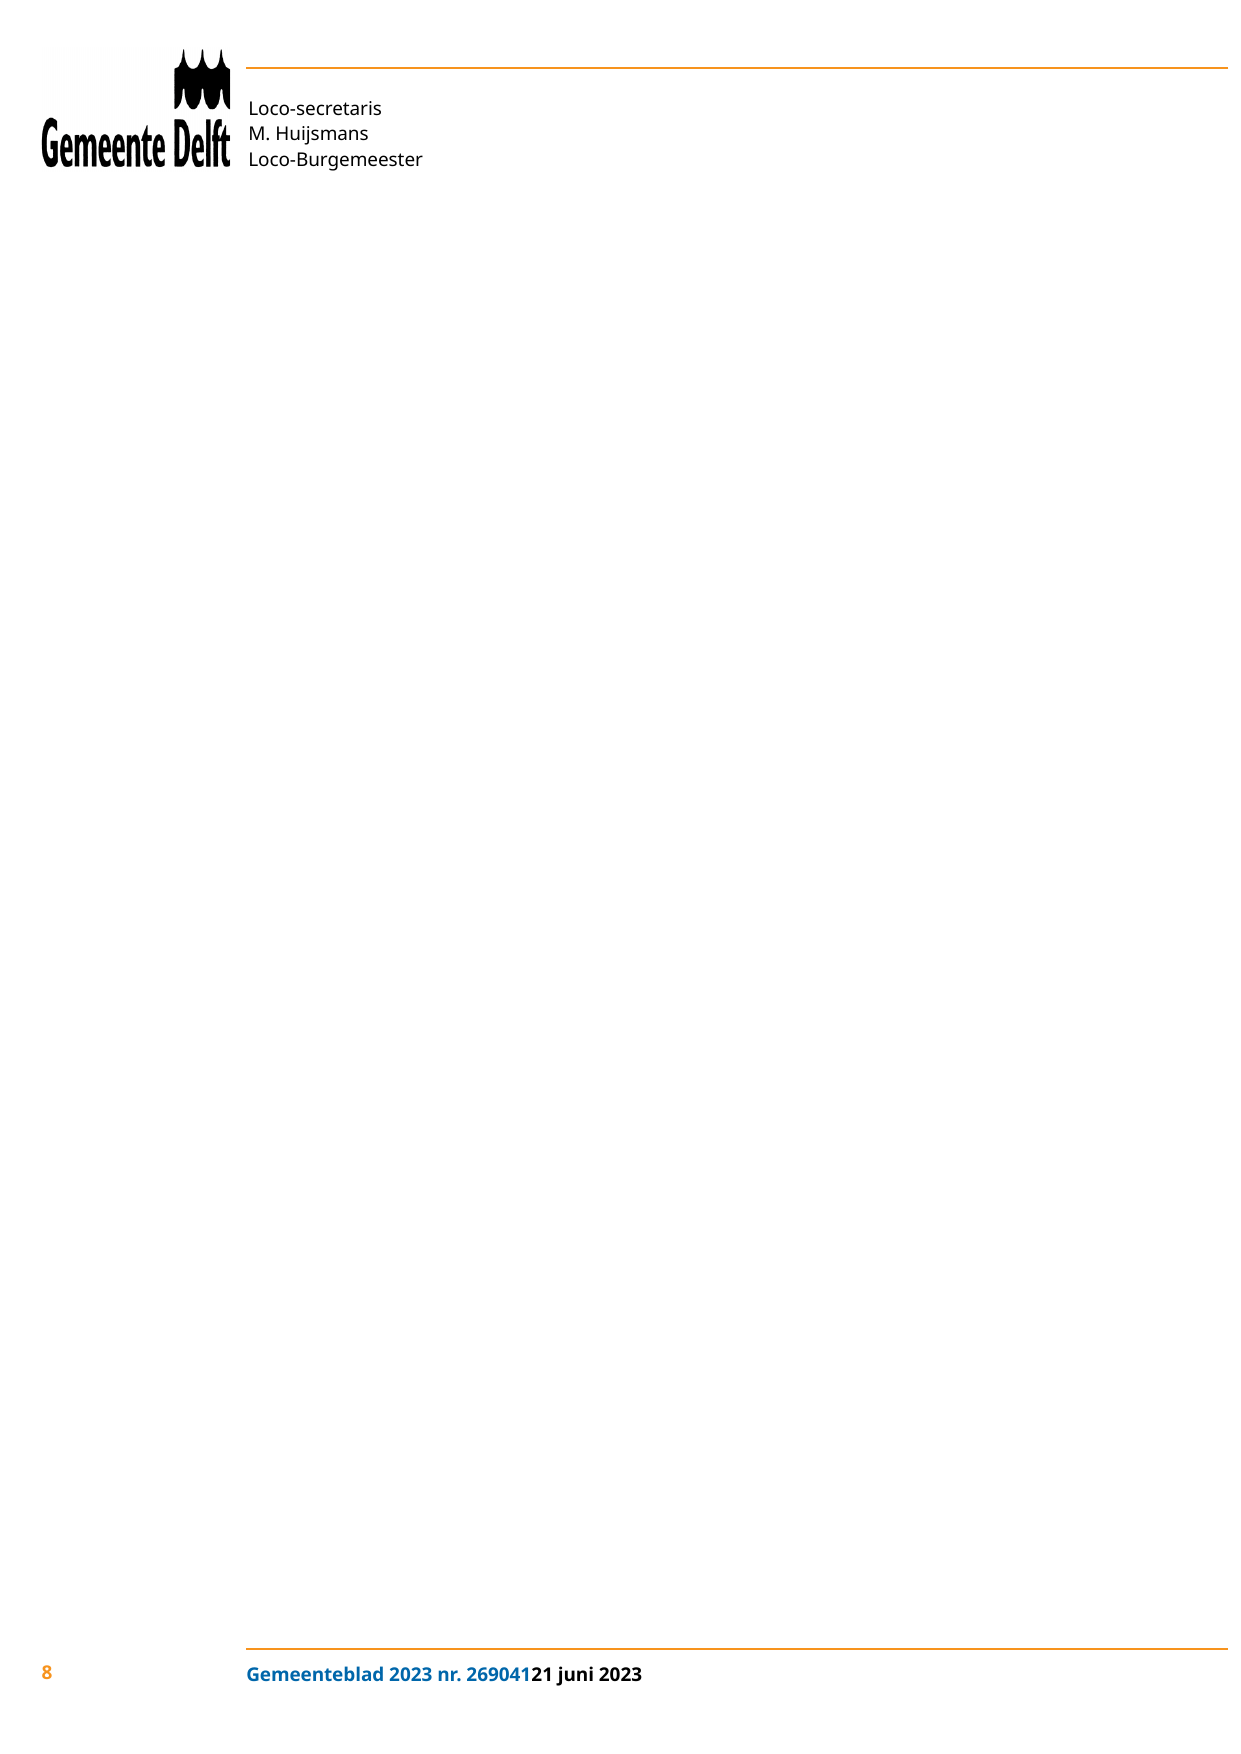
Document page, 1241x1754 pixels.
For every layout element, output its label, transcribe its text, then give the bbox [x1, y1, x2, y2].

text Loco-Burgemeester [248, 146, 1152, 172]
text M. Huijsmans [248, 121, 1152, 146]
text Loco-secretaris [248, 95, 1152, 121]
picture [41, 47, 231, 172]
